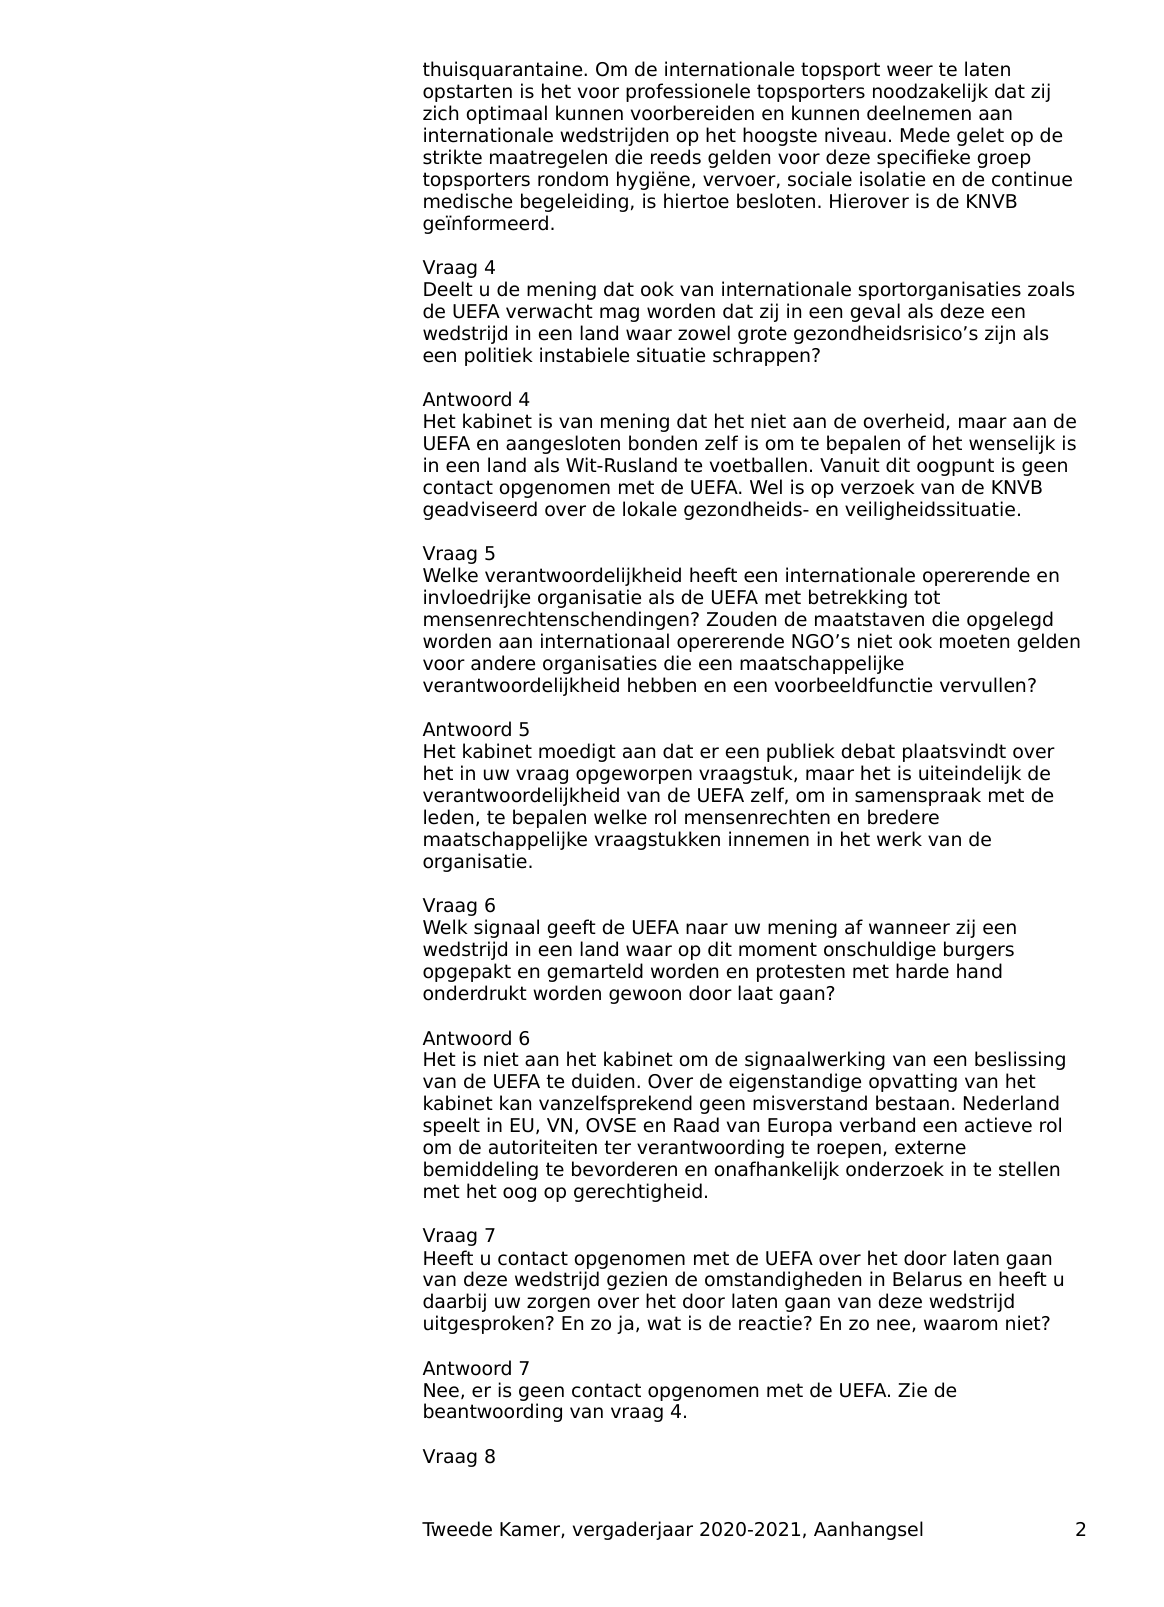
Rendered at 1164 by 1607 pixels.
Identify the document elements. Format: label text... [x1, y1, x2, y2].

text Antwoord 7 [422, 1357, 1087, 1379]
text Vraag 5 [422, 543, 1087, 565]
text Antwoord 6 [422, 1027, 1087, 1049]
text Het kabinet is van mening dat het niet aan de overheid, maar aan de UEFA en aangesloten bonden zelf is om te bepalen of het wenselijk is in een land als Wit-Rusland te voetballen. Vanuit dit oogpunt is geen contact opgenomen met de UEFA. Wel is op verzoek van de KNVB geadviseerd over de lokale gezondheids- en veiligheidssituatie. [422, 411, 1087, 521]
text Welke verantwoordelijkheid heeft een internationale opererende en invloedrijke organisatie als de UEFA met betrekking tot mensenrechtenschendingen? Zouden de maatstaven die opgelegd worden aan internationaal opererende NGO’s niet ook moeten gelden voor andere organisaties die een maatschappelijke verantwoordelijkheid hebben en een voorbeeldfunctie vervullen? [422, 565, 1087, 697]
text Nee, er is geen contact opgenomen met de UEFA. Zie de beantwoording van vraag 4. [422, 1379, 1087, 1423]
text Antwoord 5 [422, 719, 1087, 741]
text Welk signaal geeft de UEFA naar uw mening af wanneer zij een wedstrijd in een land waar op dit moment onschuldige burgers opgepakt en gemarteld worden en protesten met harde hand onderdrukt worden gewoon door laat gaan? [422, 917, 1087, 1005]
text Vraag 8 [422, 1446, 1087, 1468]
text Het is niet aan het kabinet om de signaalwerking van een beslissing van de UEFA te duiden. Over de eigenstandige opvatting van het kabinet kan vanzelfsprekend geen misverstand bestaan. Nederland speelt in EU, VN, OVSE en Raad van Europa verband een actieve rol om de autoriteiten ter verantwoording te roepen, externe bemiddeling te bevorderen en onafhankelijk onderzoek in te stellen met het oog op gerechtigheid. [422, 1049, 1087, 1203]
text Vraag 6 [422, 895, 1087, 917]
text Het kabinet moedigt aan dat er een publiek debat plaatsvindt over het in uw vraag opgeworpen vraagstuk, maar het is uiteindelijk de verantwoordelijkheid van de UEFA zelf, om in samenspraak met de leden, te bepalen welke rol mensenrechten en bredere maatschappelijke vraagstukken innemen in het werk van de organisatie. [422, 741, 1087, 873]
text Vraag 7 [422, 1225, 1087, 1247]
text Deelt u de mening dat ook van internationale sportorganisaties zoals de UEFA verwacht mag worden dat zij in een geval als deze een wedstrijd in een land waar zowel grote gezondheidsrisico’s zijn als een politiek instabiele situatie schrappen? [422, 279, 1087, 367]
text Vraag 4 [422, 257, 1087, 279]
text Heeft u contact opgenomen met de UEFA over het door laten gaan van deze wedstrijd gezien de omstandigheden in Belarus en heeft u daarbij uw zorgen over het door laten gaan van deze wedstrijd uitgesproken? En zo ja, wat is de reactie? En zo nee, waarom niet? [422, 1247, 1087, 1335]
text thuisquarantaine. Om de internationale topsport weer te laten opstarten is het voor professionele topsporters noodzakelijk dat zij zich optimaal kunnen voorbereiden en kunnen deelnemen aan internationale wedstrijden op het hoogste niveau. Mede gelet op de strikte maatregelen die reeds gelden voor deze specifieke groep topsporters rondom hygiëne, vervoer, sociale isolatie en de continue medische begeleiding, is hiertoe besloten. Hierover is de KNVB geïnformeerd. [422, 59, 1087, 235]
text Antwoord 4 [422, 389, 1087, 411]
